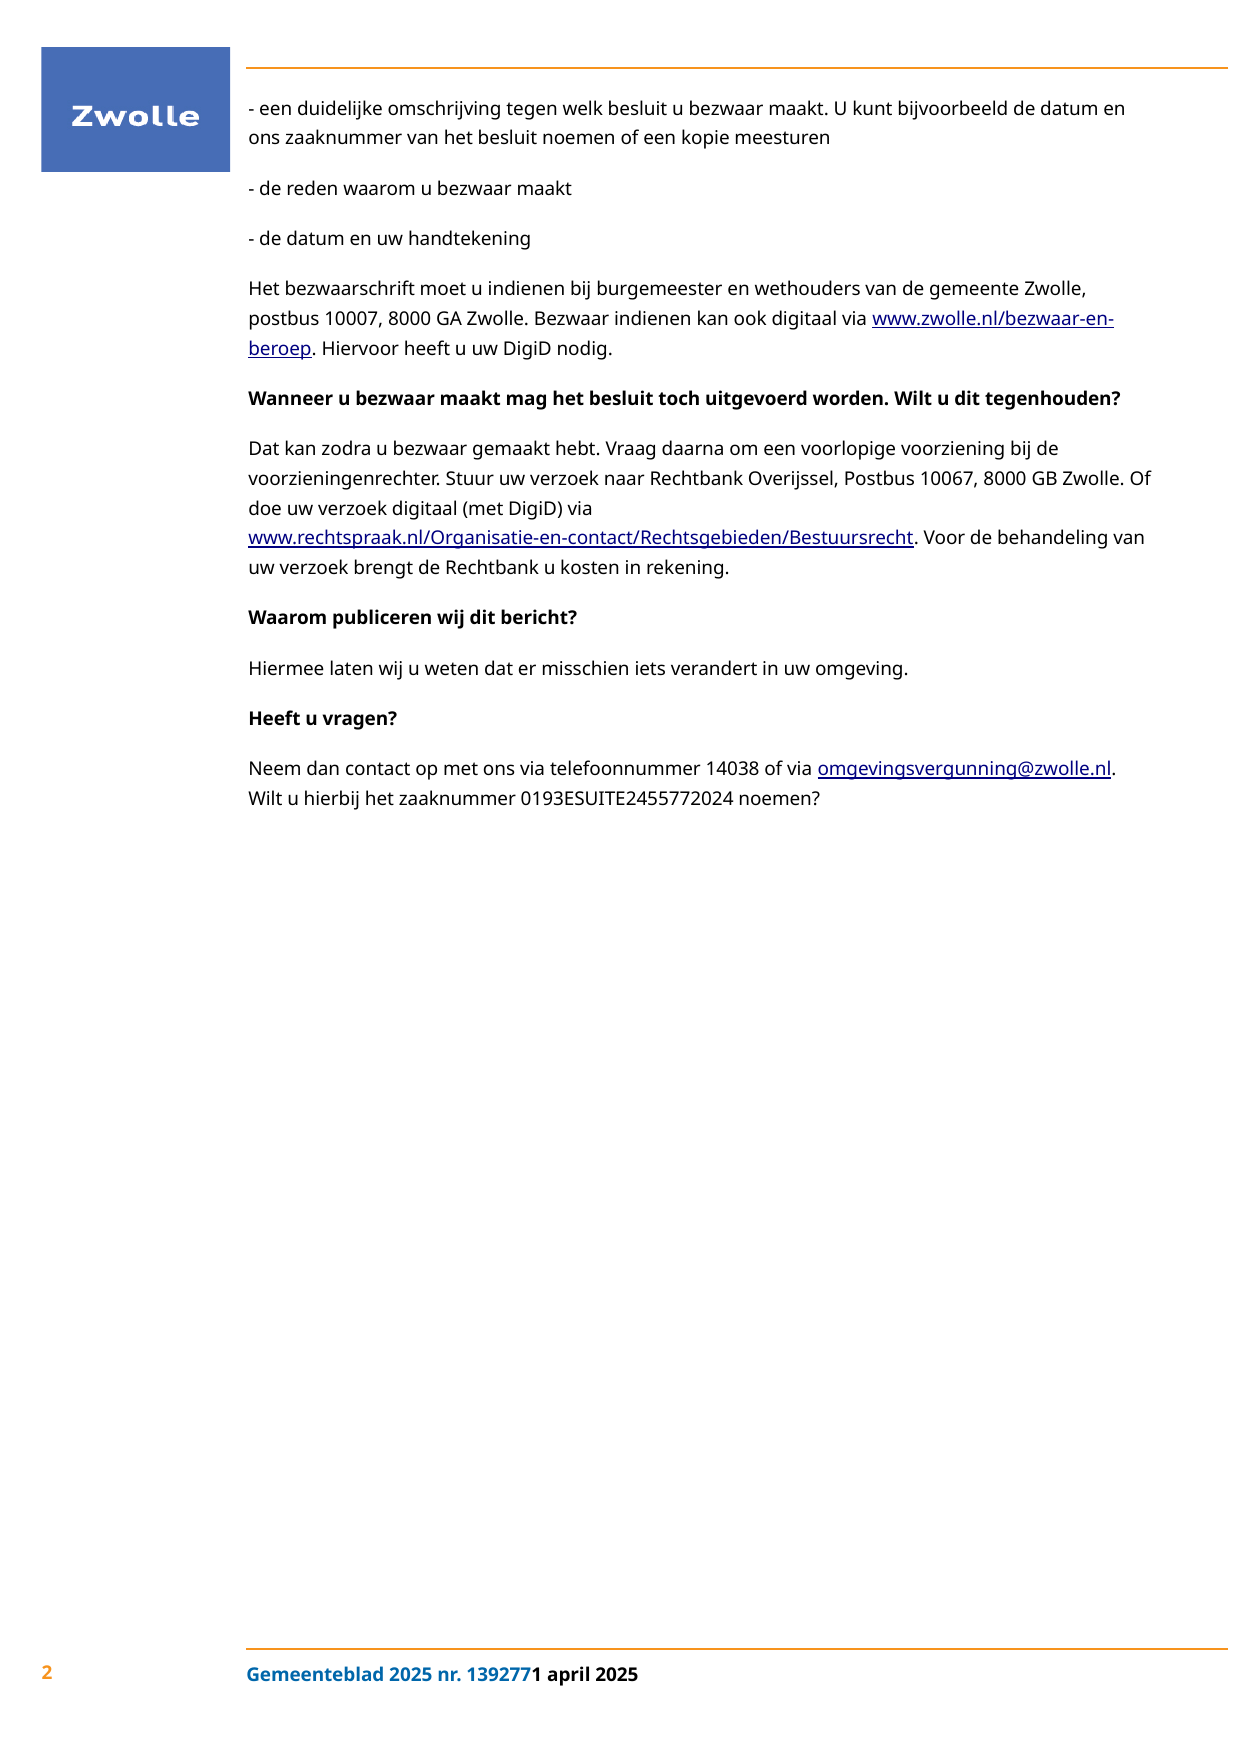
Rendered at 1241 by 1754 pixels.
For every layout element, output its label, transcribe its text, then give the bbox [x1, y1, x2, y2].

text Wanneer u bezwaar maakt mag het besluit toch uitgevoerd worden. Wilt u dit tegenhouden? [248, 385, 1152, 411]
text - een duidelijke omschrijving tegen welk besluit u bezwaar maakt. U kunt bijvoorbeeld de datum en ons zaaknummer van het besluit noemen of een kopie meesturen [248, 95, 1152, 150]
picture [41, 47, 231, 172]
text Neem dan contact op met ons via telefoonnummer 14038 of via omgevingsvergunning@zwolle.nl. Wilt u hierbij het zaaknummer 0193ESUITE2455772024 noemen? [248, 756, 1152, 811]
text Dat kan zodra u bezwaar gemaakt hebt. Vraag daarna om een voorlopige voorziening bij de voorzieningenrechter. Stuur uw verzoek naar Rechtbank Overijssel, Postbus 10067, 8000 GB Zwolle. Of doe uw verzoek digitaal (met DigiD) via www.rechtspraak.nl/Organisatie-en-contact/Rechtsgebieden/Bestuursrecht. Voor de behandeling van uw verzoek brengt de Rechtbank u kosten in rekening. [248, 436, 1152, 580]
text - de datum en uw handtekening [248, 225, 1152, 251]
text Hiermee laten wij u weten dat er misschien iets verandert in uw omgeving. [248, 655, 1152, 681]
text Het bezwaarschrift moet u indienen bij burgemeester en wethouders van de gemeente Zwolle, postbus 10007, 8000 GA Zwolle. Bezwaar indienen kan ook digitaal via www.zwolle.nl/bezwaar-en-beroep. Hiervoor heeft u uw DigiD nodig. [248, 276, 1152, 361]
text - de reden waarom u bezwaar maakt [248, 175, 1152, 201]
text Waarom publiceren wij dit bericht? [248, 604, 1152, 630]
text Heeft u vragen? [248, 705, 1152, 731]
